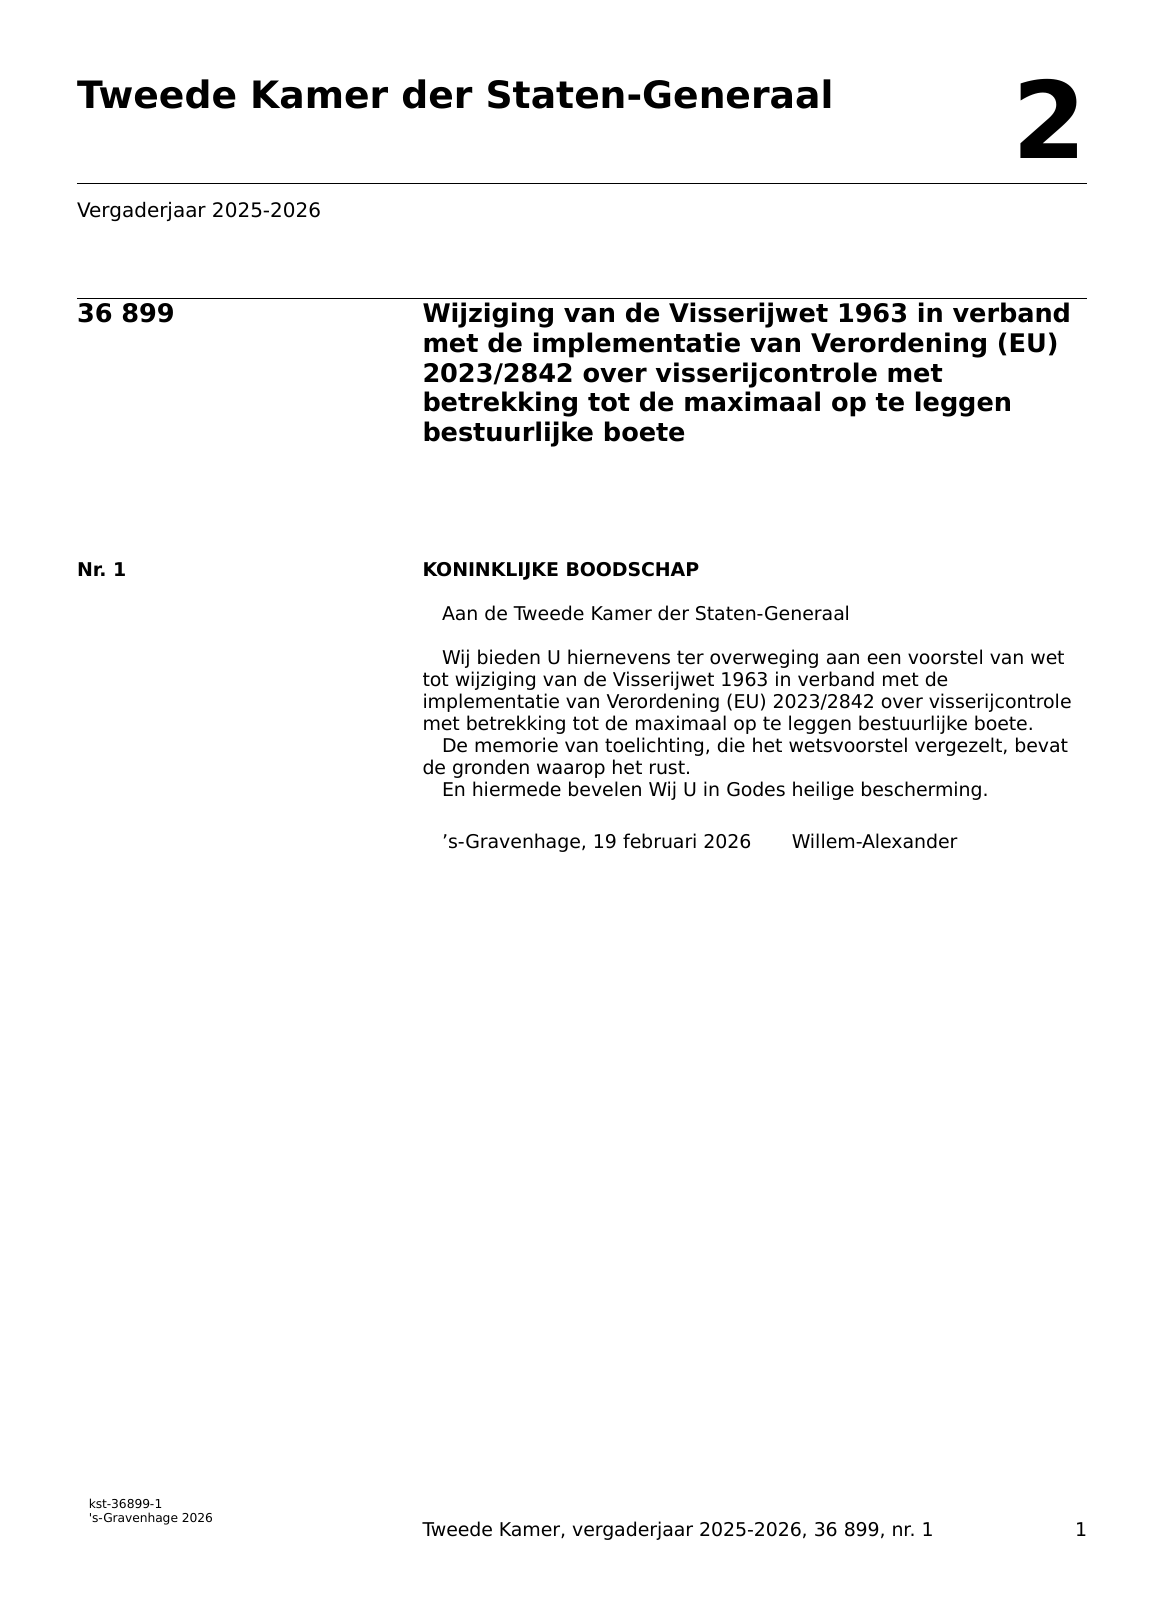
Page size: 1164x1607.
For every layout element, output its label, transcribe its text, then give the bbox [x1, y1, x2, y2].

text kst-36899-1 [88, 1497, 323, 1511]
table_header Tweede Kamer der Staten-Generaal [77, 59, 886, 183]
text De memorie van toelichting, die het wetsvoorstel vergezelt, bevat de gronden waarop het rust. [422, 735, 1087, 779]
subtitle 36 899 Wijziging van de Visserijwet 1963 in verband met de implementatie van Verordening (EU) 2023/2842 over visserijcontrole met betrekking tot de maximaal op te leggen bestuurlijke boete [77, 299, 1087, 447]
text 's-Gravenhage 2026 [88, 1511, 323, 1525]
text En hiermede bevelen Wij U in Godes heilige bescherming. [422, 779, 1087, 801]
text ’s-Gravenhage, 19 februari 2026 Willem-Alexander [422, 831, 1087, 853]
subtitle Nr. 1 KONINKLIJKE BOODSCHAP [77, 558, 1087, 580]
text Wij bieden U hiernevens ter overweging aan een voorstel van wet tot wijziging van de Visserijwet 1963 in verband met de implementatie van Verordening (EU) 2023/2842 over visserijcontrole met betrekking tot de maximaal op te leggen bestuurlijke boete. [422, 647, 1087, 735]
table_cell Vergaderjaar 2025-2026 [77, 184, 1087, 298]
text Aan de Tweede Kamer der Staten-Generaal [422, 603, 1087, 624]
table_header 2 [886, 59, 1087, 183]
